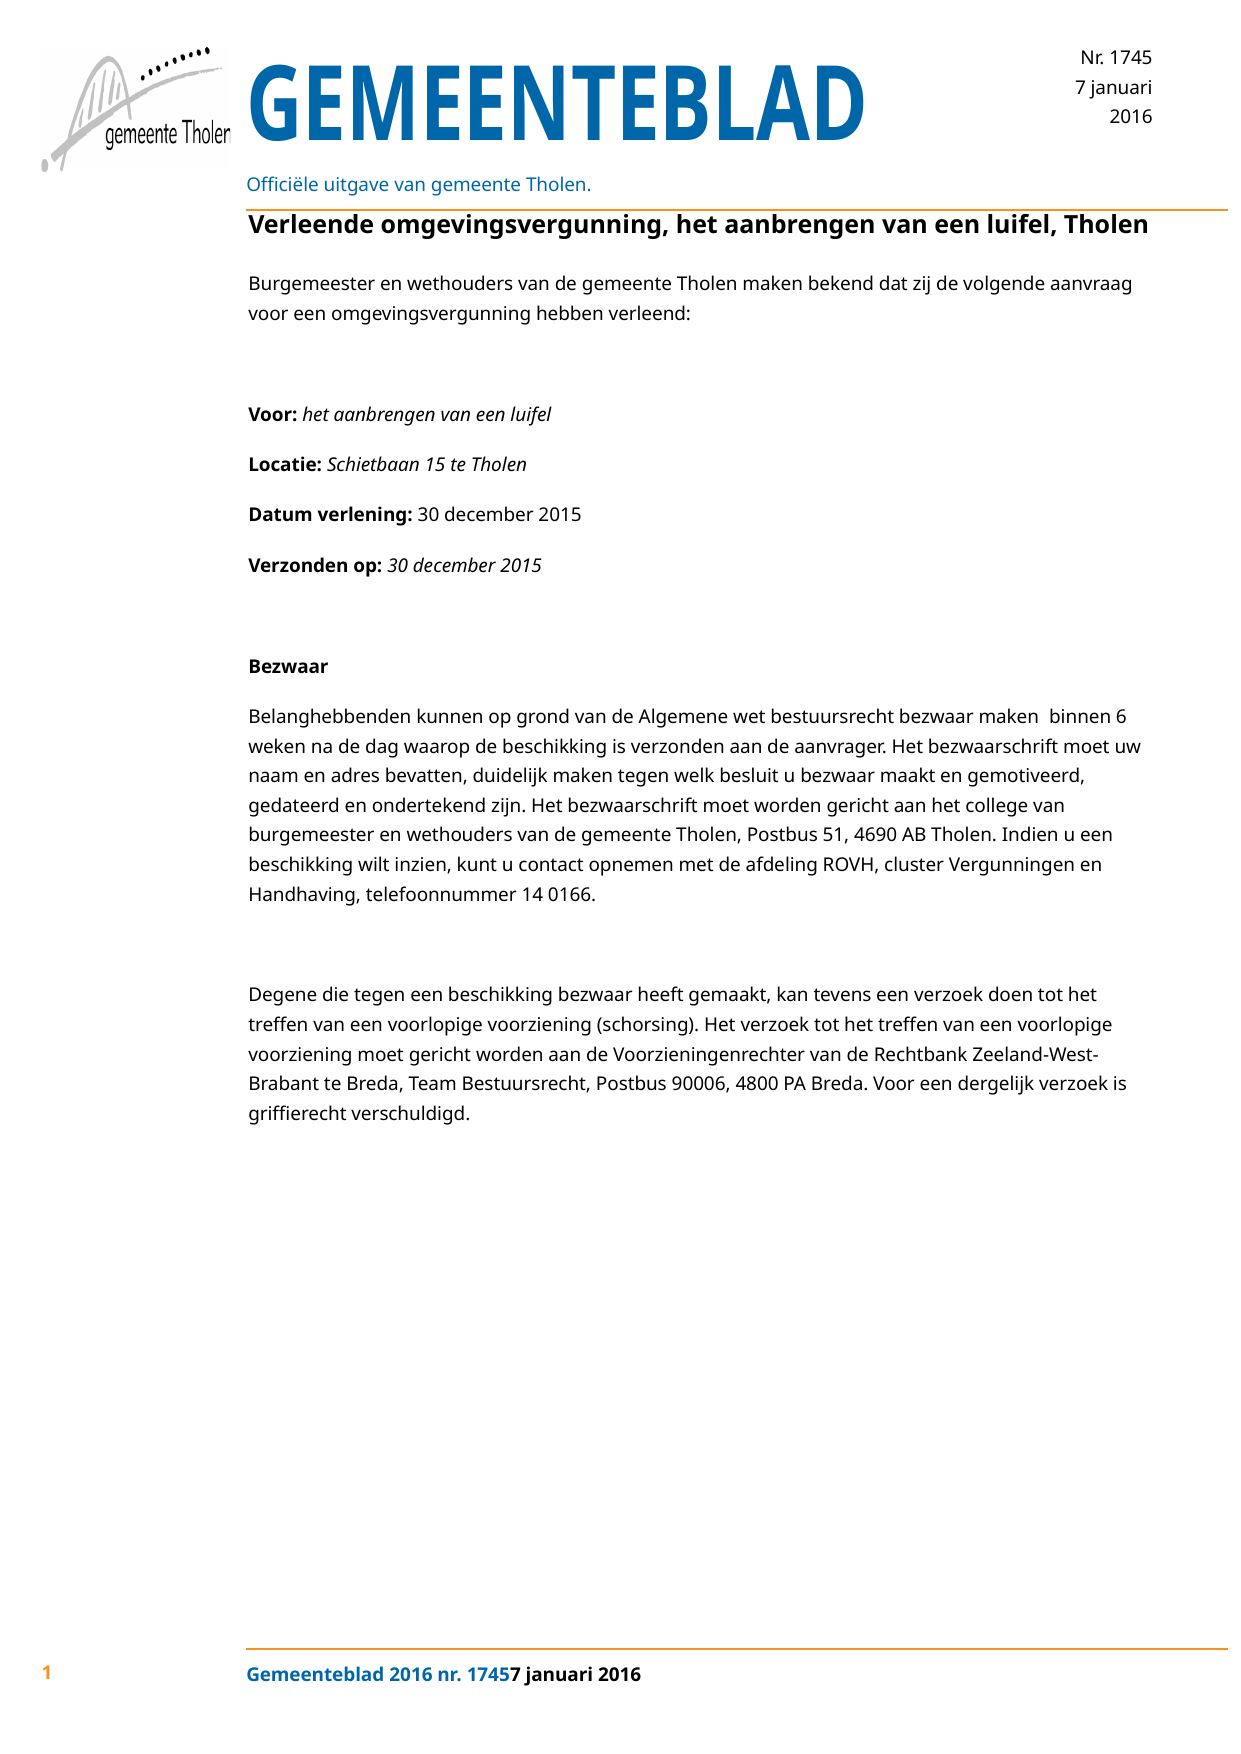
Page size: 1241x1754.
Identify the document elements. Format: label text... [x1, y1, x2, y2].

text Bezwaar [248, 653, 1152, 678]
text Burgemeester en wethouders van de gemeente Tholen maken bekend dat zij de volgende aanvraag voor een omgevingsvergunning hebben verleend: [248, 270, 1152, 326]
text Verzonden op: 30 december 2015 [248, 552, 1152, 578]
text Voor: het aanbrengen van een luifel [248, 401, 1152, 426]
picture [41, 47, 231, 172]
text Datum verlening: 30 december 2015 [248, 502, 1152, 527]
text Verleende omgevingsvergunning, het aanbrengen van een luifel, Tholen [248, 211, 1152, 241]
text Degene die tegen een beschikking bezwaar heeft gemaakt, kan tevens een verzoek doen tot het treffen van een voorlopige voorziening (schorsing). Het verzoek tot het treffen van een voorlopige voorziening moet gericht worden aan de Voorzieningenrechter van de Rechtbank Zeeland-West-Brabant te Breda, Team Bestuursrecht, Postbus 90006, 4800 PA Breda. Voor een dergelijk verzoek is griffierecht verschuldigd. [248, 982, 1152, 1126]
text Belanghebbenden kunnen op grond van de Algemene wet bestuursrecht bezwaar maken binnen 6 weken na de dag waarop de beschikking is verzonden aan de aanvrager. Het bezwaarschrift moet uw naam en adres bevatten, duidelijk maken tegen welk besluit u bezwaar maakt en gemotiveerd, gedateerd en ondertekend zijn. Het bezwaarschrift moet worden gericht aan het college van burgemeester en wethouders van de gemeente Tholen, Postbus 51, 4690 AB Tholen. Indien u een beschikking wilt inzien, kunt u contact opnemen met de afdeling ROVH, cluster Vergunningen en Handhaving, telefoonnummer 14 0166. [248, 703, 1152, 906]
text Locatie: Schietbaan 15 te Tholen [248, 451, 1152, 477]
